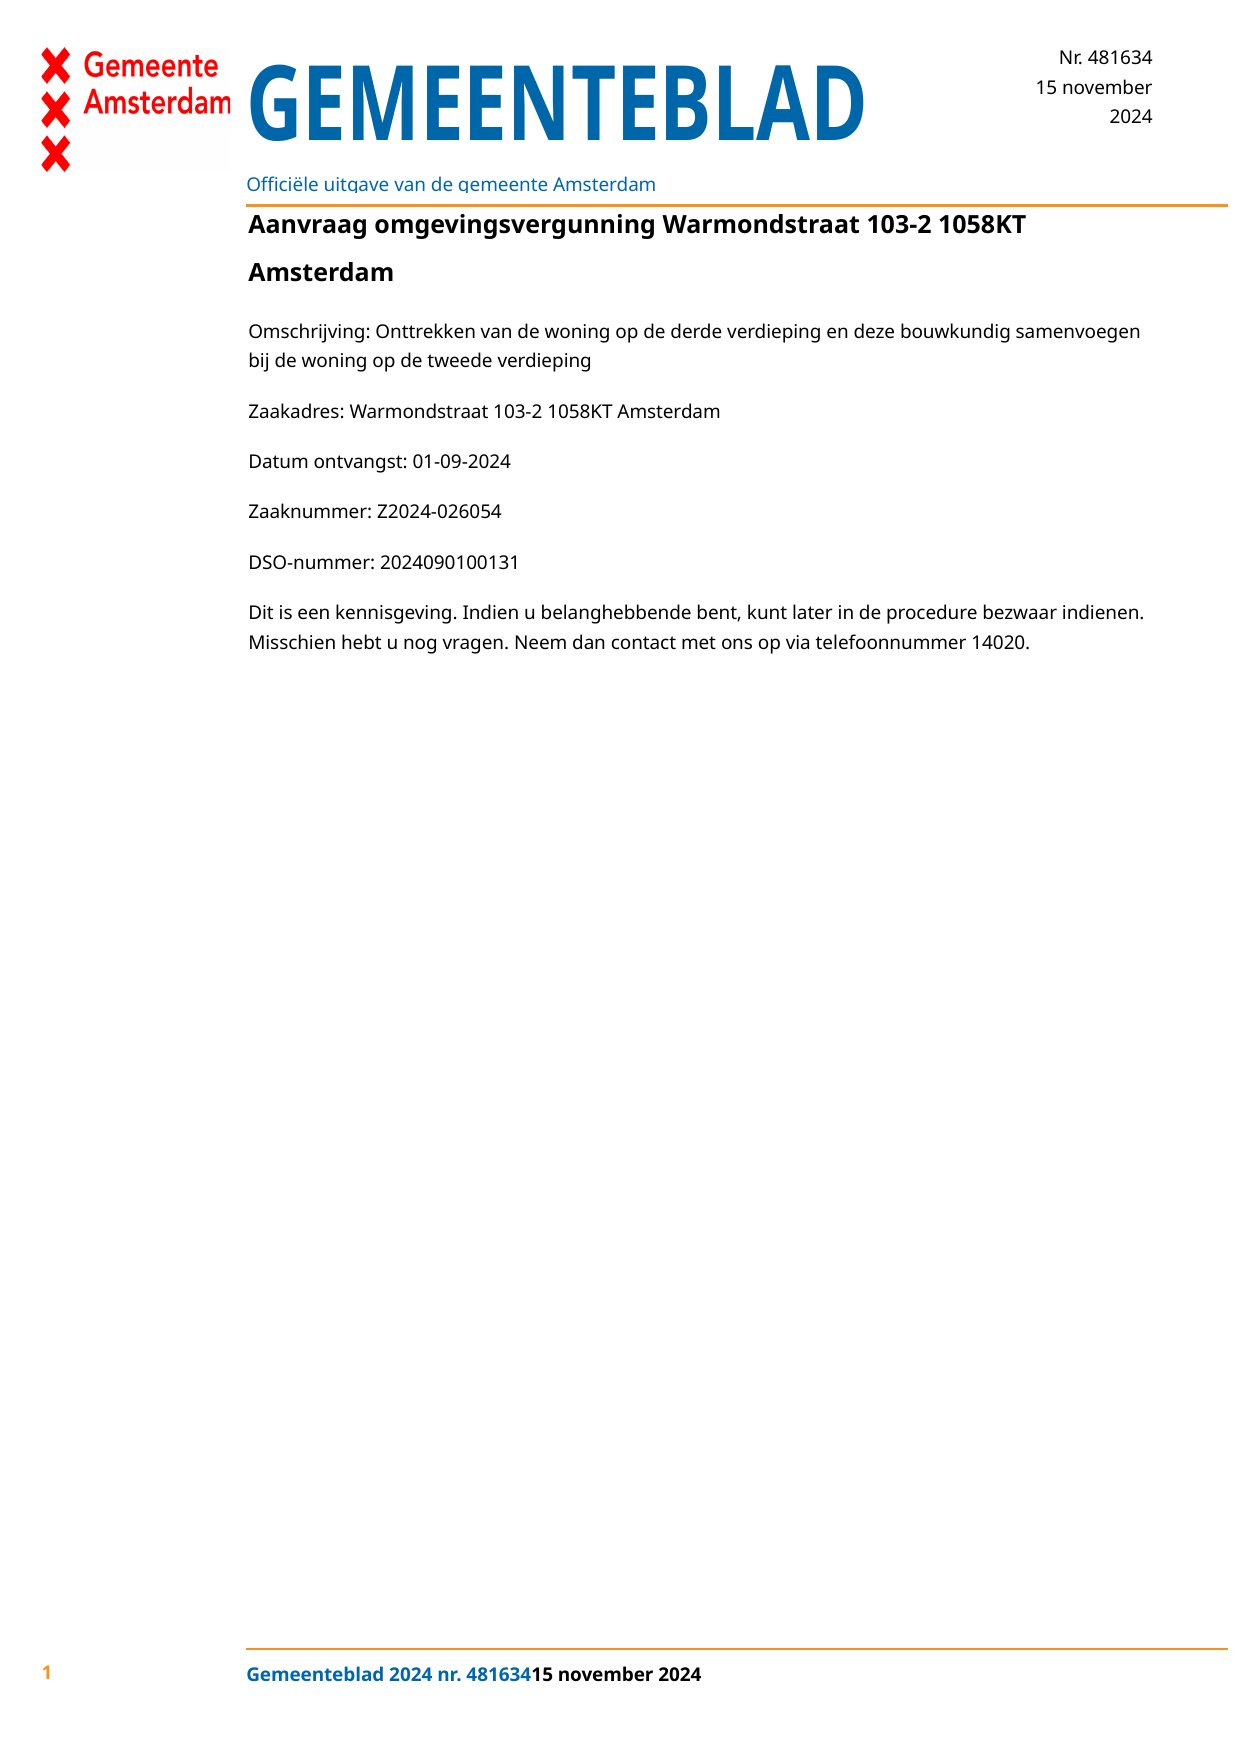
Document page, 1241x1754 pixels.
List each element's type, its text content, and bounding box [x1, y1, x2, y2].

text Datum ontvangst: 01-09-2024 [248, 448, 1152, 474]
text Aanvraag omgevingsvergunning Warmondstraat 103-2 1058KT Amsterdam [248, 207, 1152, 288]
text Zaaknummer: Z2024-026054 [248, 499, 1152, 524]
text Zaakadres: Warmondstraat 103-2 1058KT Amsterdam [248, 398, 1152, 424]
text Omschrijving: Onttrekken van de woning op de derde verdieping en deze bouwkundig samenvoegen bij de woning op de tweede verdieping [248, 318, 1152, 373]
text Dit is een kennisgeving. Indien u belanghebbende bent, kunt later in de procedure bezwaar indienen. Misschien hebt u nog vragen. Neem dan contact met ons op via telefoonnummer 14020. [248, 599, 1152, 655]
text DSO-nummer: 2024090100131 [248, 549, 1152, 575]
picture [41, 47, 231, 172]
